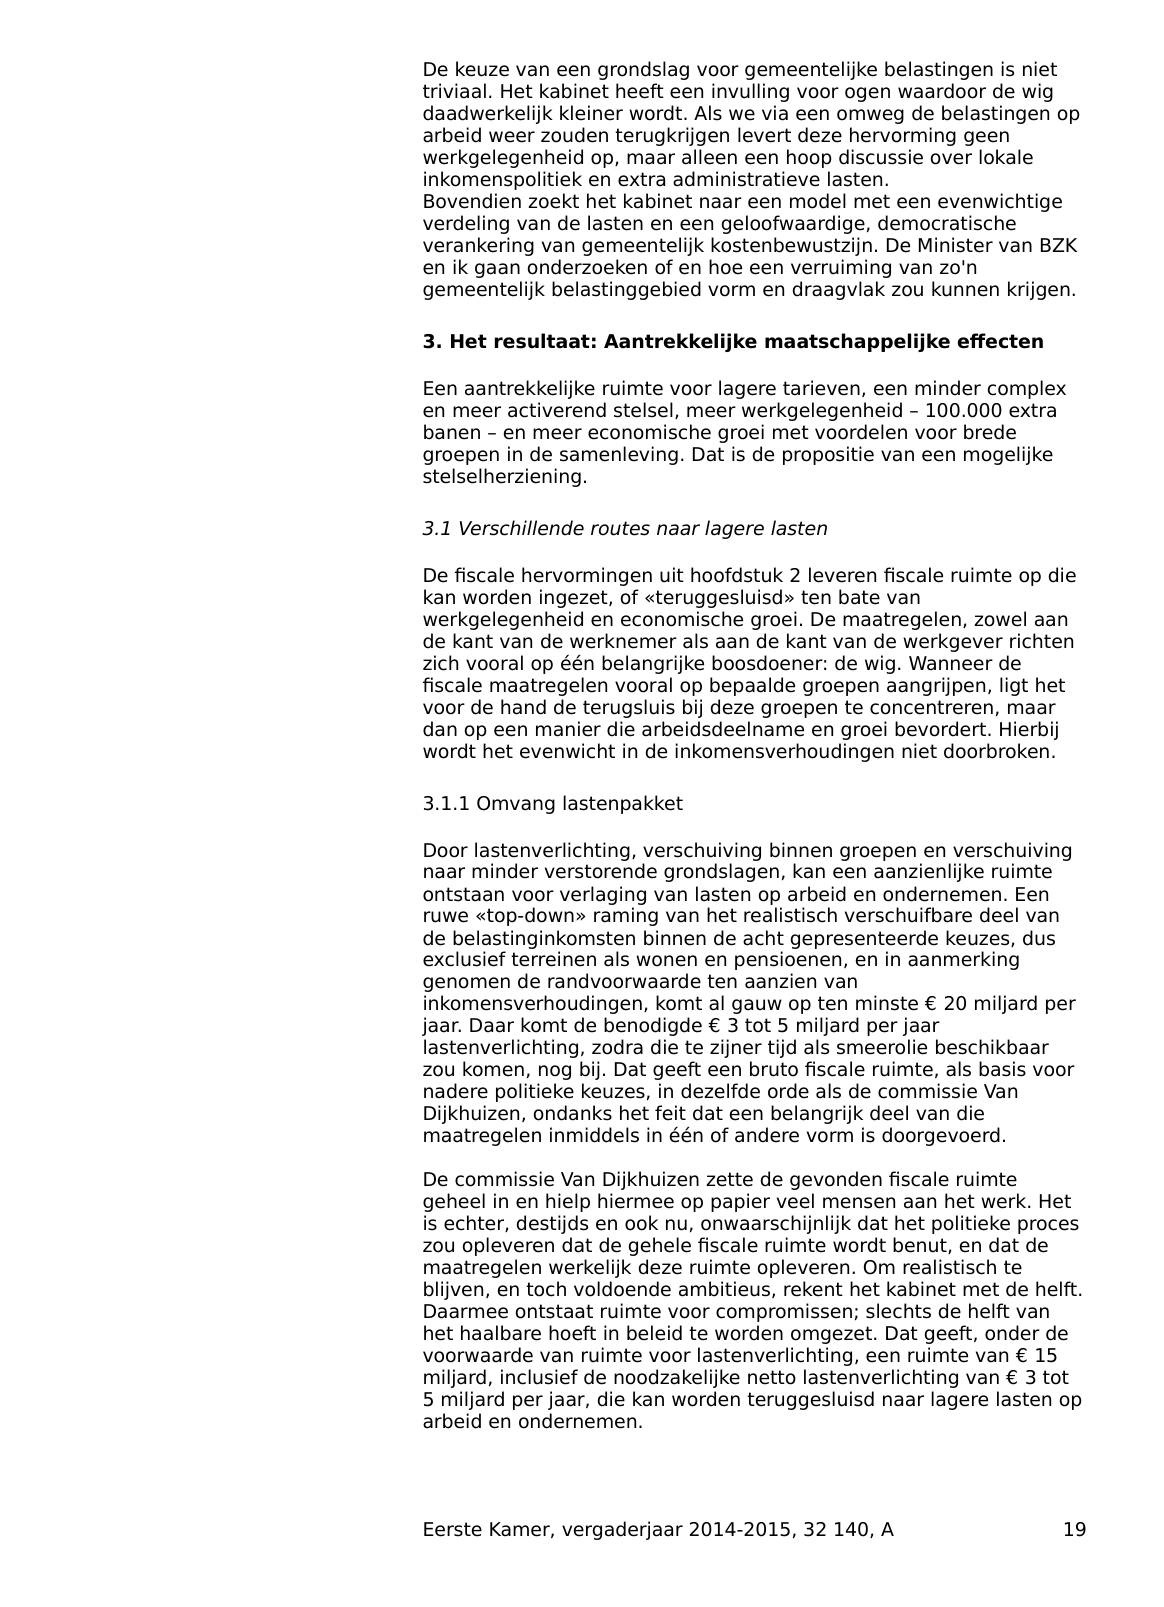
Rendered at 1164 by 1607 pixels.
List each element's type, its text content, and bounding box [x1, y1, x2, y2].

text De keuze van een grondslag voor gemeentelijke belastingen is niet triviaal. Het kabinet heeft een invulling voor ogen waardoor de wig daadwerkelijk kleiner wordt. Als we via een omweg de belastingen op arbeid weer zouden terugkrijgen levert deze hervorming geen werkgelegenheid op, maar alleen een hoop discussie over lokale inkomenspolitiek en extra administratieve lasten. [422, 59, 1087, 191]
text De commissie Van Dijkhuizen zette de gevonden fiscale ruimte geheel in en hielp hiermee op papier veel mensen aan het werk. Het is echter, destijds en ook nu, onwaarschijnlijk dat het politieke proces zou opleveren dat de gehele fiscale ruimte wordt benut, en dat de maatregelen werkelijk deze ruimte opleveren. Om realistisch te blijven, en toch voldoende ambitieus, rekent het kabinet met de helft. Daarmee ontstaat ruimte voor compromissen; slechts de helft van het haalbare hoeft in beleid te worden omgezet. Dat geeft, onder de voorwaarde van ruimte voor lastenverlichting, een ruimte van € 15 miljard, inclusief de noodzakelijke netto lastenverlichting van € 3 tot 5 miljard per jaar, die kan worden teruggesluisd naar lagere lasten op arbeid en ondernemen. [422, 1169, 1087, 1433]
text De fiscale hervormingen uit hoofdstuk 2 leveren fiscale ruimte op die kan worden ingezet, of «teruggesluisd» ten bate van werkgelegenheid en economische groei. De maatregelen, zowel aan de kant van de werknemer als aan de kant van de werkgever richten zich vooral op één belangrijke boosdoener: de wig. Wanneer de fiscale maatregelen vooral op bepaalde groepen aangrijpen, ligt het voor de hand de terugsluis bij deze groepen te concentreren, maar dan op een manier die arbeidsdeelname en groei bevordert. Hierbij wordt het evenwicht in de inkomensverhoudingen niet doorbroken. [422, 565, 1087, 762]
text Bovendien zoekt het kabinet naar een model met een evenwichtige verdeling van de lasten en een geloofwaardige, democratische verankering van gemeentelijk kostenbewustzijn. De Minister van BZK en ik gaan onderzoeken of en hoe een verruiming van zo'n gemeentelijk belastinggebied vorm en draagvlak zou kunnen krijgen. [422, 191, 1087, 301]
subtitle 3.1 Verschillende routes naar lagere lasten [422, 518, 1087, 540]
text Een aantrekkelijke ruimte voor lagere tarieven, een minder complex en meer activerend stelsel, meer werkgelegenheid – 100.000 extra banen – en meer economische groei met voordelen voor brede groepen in de samenleving. Dat is de propositie van een mogelijke stelselherziening. [422, 378, 1087, 488]
subtitle 3.1.1 Omvang lastenpakket [422, 792, 1087, 814]
text Door lastenverlichting, verschuiving binnen groepen en verschuiving naar minder verstorende grondslagen, kan een aanzienlijke ruimte ontstaan voor verlaging van lasten op arbeid en ondernemen. Een ruwe «top-down» raming van het realistisch verschuifbare deel van de belastinginkomsten binnen de acht gepresenteerde keuzes, dus exclusief terreinen als wonen en pensioenen, en in aanmerking genomen de randvoorwaarde ten aanzien van inkomensverhoudingen, komt al gauw op ten minste € 20 miljard per jaar. Daar komt de benodigde € 3 tot 5 miljard per jaar lastenverlichting, zodra die te zijner tijd als smeerolie beschikbaar zou komen, nog bij. Dat geeft een bruto fiscale ruimte, als basis voor nadere politieke keuzes, in dezelfde orde als de commissie Van Dijkhuizen, ondanks het feit dat een belangrijk deel van die maatregelen inmiddels in één of andere vorm is doorgevoerd. [422, 839, 1087, 1147]
subtitle 3. Het resultaat: Aantrekkelijke maatschappelijke effecten [422, 331, 1087, 353]
